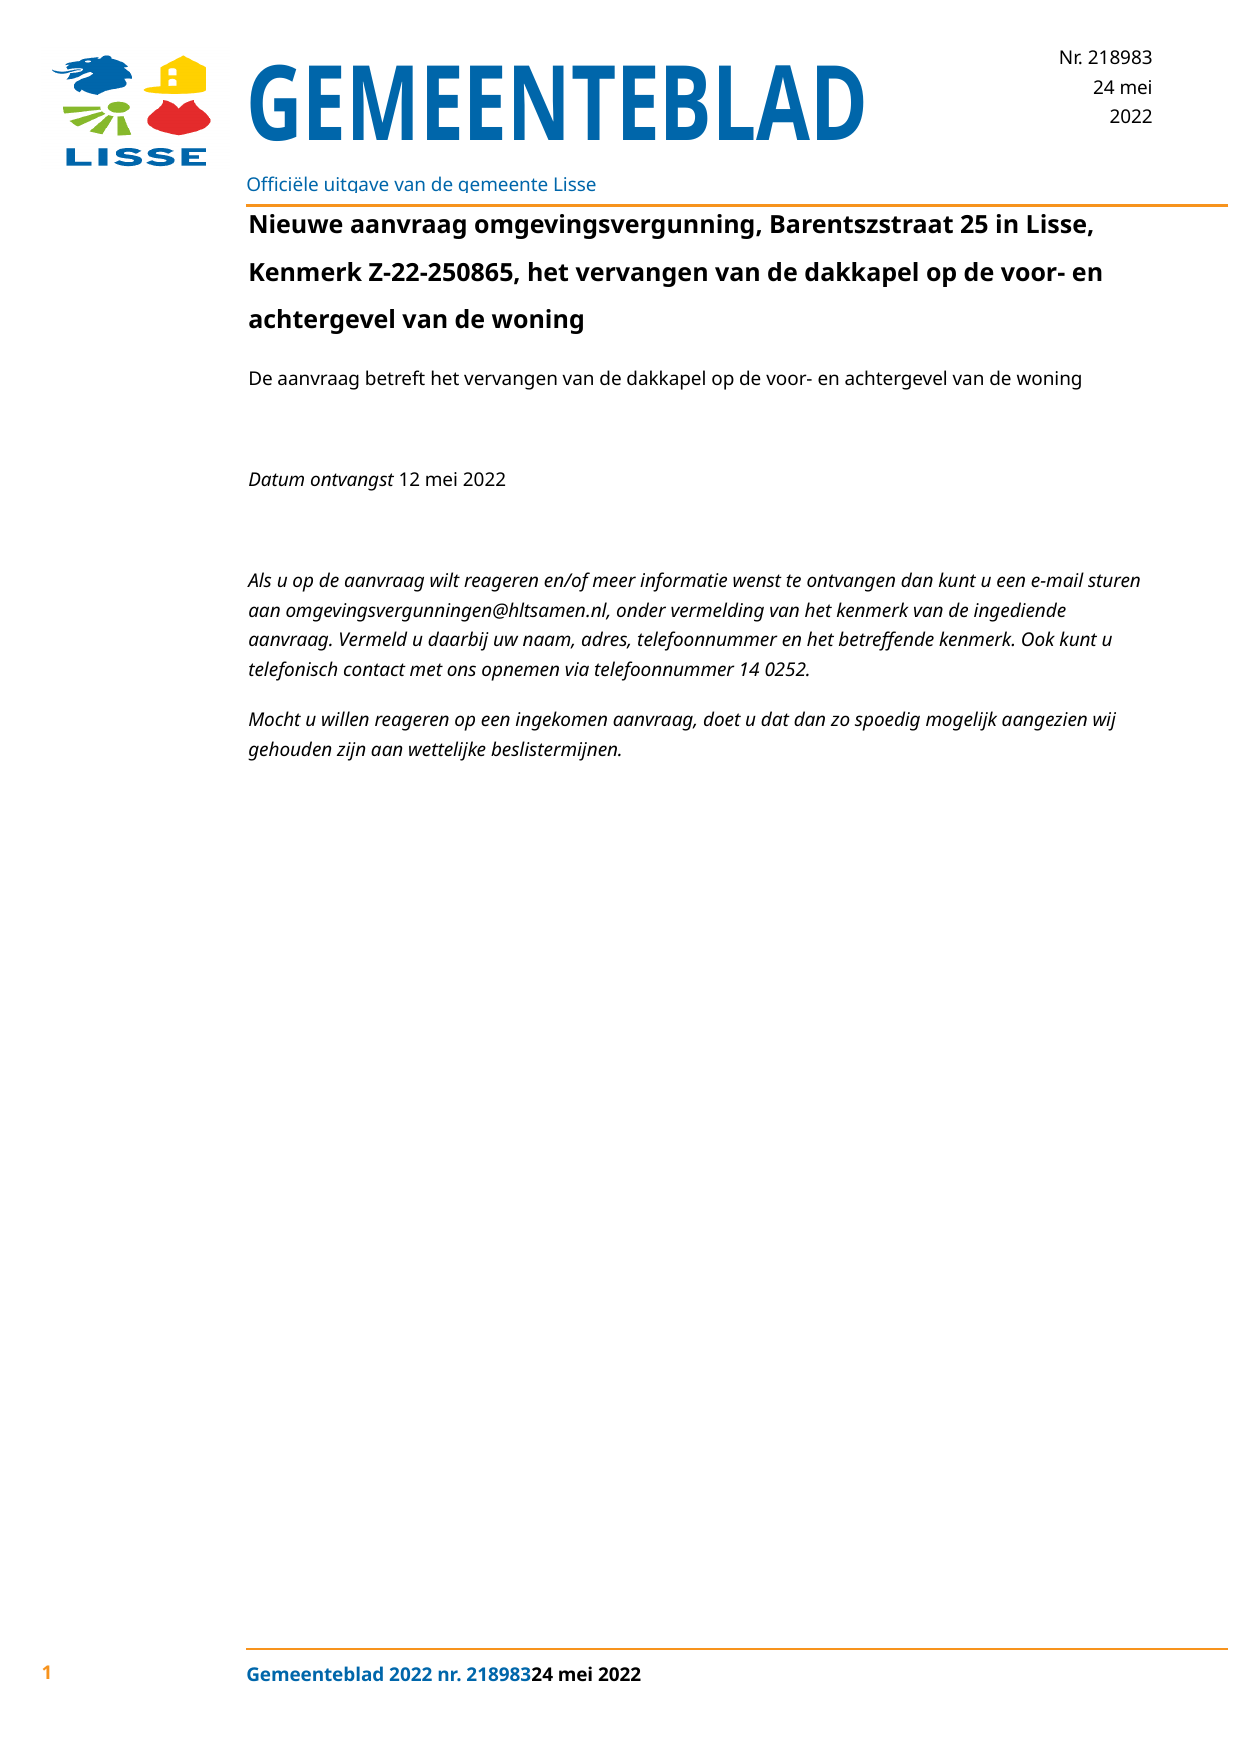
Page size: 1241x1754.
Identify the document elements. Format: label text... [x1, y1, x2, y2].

text Mocht u willen reageren op een ingekomen aanvraag, doet u dat dan zo spoedig mogelijk aangezien wij gehouden zijn aan wettelijke beslistermijnen. [248, 706, 1152, 762]
picture [41, 47, 231, 172]
text Datum ontvangst 12 mei 2022 [248, 466, 1152, 492]
text Nieuwe aanvraag omgevingsvergunning, Barentszstraat 25 in Lisse, Kenmerk Z-22-250865, het vervangen van de dakkapel op de voor- en achtergevel van de woning [248, 207, 1152, 336]
text De aanvraag betreft het vervangen van de dakkapel op de voor- en achtergevel van de woning [248, 366, 1152, 391]
text Als u op de aanvraag wilt reageren en/of meer informatie wenst te ontvangen dan kunt u een e-mail sturen aan omgevingsvergunningen@hltsamen.nl, onder vermelding van het kenmerk van de ingediende aanvraag. Vermeld u daarbij uw naam, adres, telefoonnummer en het betreffende kenmerk. Ook kunt u telefonisch contact met ons opnemen via telefoonnummer 14 0252. [248, 567, 1152, 682]
